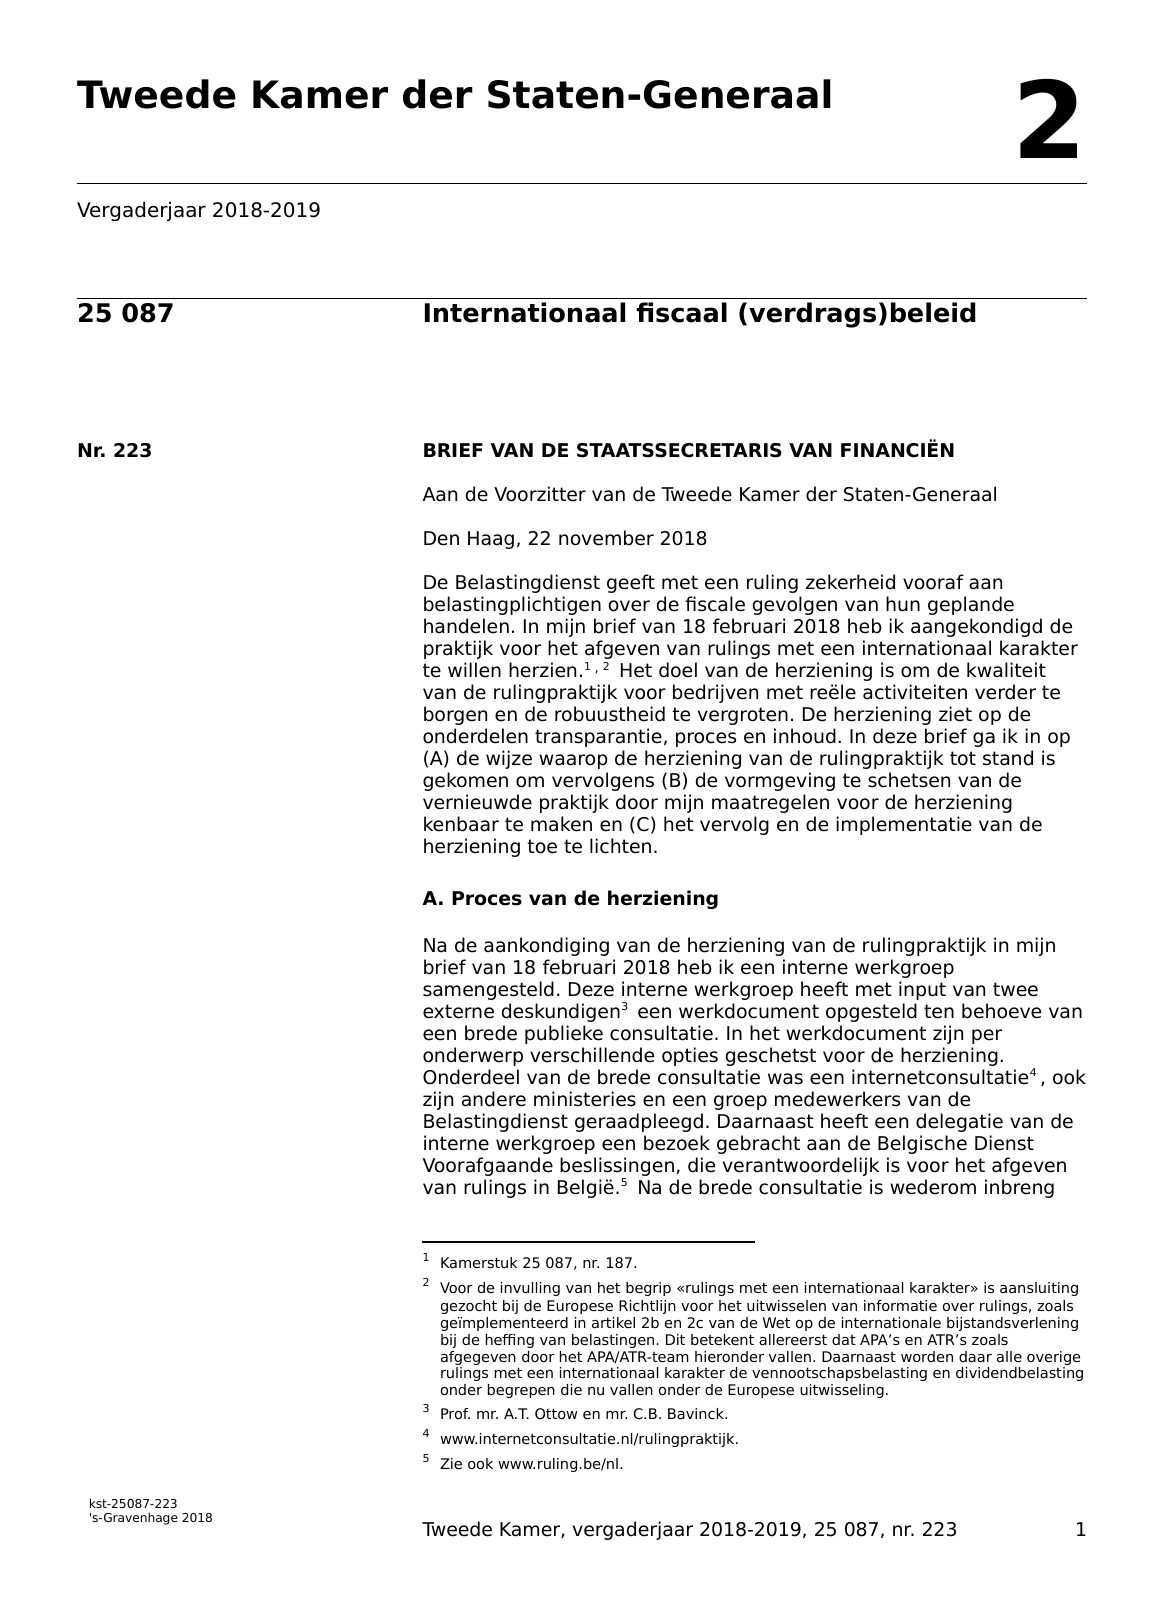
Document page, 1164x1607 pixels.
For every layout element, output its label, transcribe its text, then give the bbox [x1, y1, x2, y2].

subtitle Nr. 223 BRIEF VAN DE STAATSSECRETARIS VAN FINANCIËN [77, 440, 1087, 462]
text Den Haag, 22 november 2018 [422, 528, 1087, 550]
text De Belastingdienst geeft met een ruling zekerheid vooraf aan belastingplichtigen over de fiscale gevolgen van hun geplande handelen. In mijn brief van 18 februari 2018 heb ik aangekondigd de praktijk voor het afgeven van rulings met een internationaal karakter te willen herzien., Het doel van de herziening is om de kwaliteit van de rulingpraktijk voor bedrijven met reële activiteiten verder te borgen en de robuustheid te vergroten. De herziening ziet op de onderdelen transparantie, proces en inhoud. In deze brief ga ik in op (A) de wijze waarop de herziening van de rulingpraktijk tot stand is gekomen om vervolgens (B) de vormgeving te schetsen van de vernieuwde praktijk door mijn maatregelen voor de herziening kenbaar te maken en (C) het vervolg en de implementatie van de herziening toe te lichten. [422, 572, 1087, 858]
text Na de aankondiging van de herziening van de rulingpraktijk in mijn brief van 18 februari 2018 heb ik een interne werkgroep samengesteld. Deze interne werkgroep heeft met input van twee externe deskundigen een werkdocument opgesteld ten behoeve van een brede publieke consultatie. In het werkdocument zijn per onderwerp verschillende opties geschetst voor de herziening. Onderdeel van de brede consultatie was een internetconsultatie, ook zijn andere ministeries en een groep medewerkers van de Belastingdienst geraadpleegd. Daarnaast heeft een delegatie van de interne werkgroep een bezoek gebracht aan de Belgische Dienst Voorafgaande beslissingen, die verantwoordelijk is voor het afgeven van rulings in België. Na de brede consultatie is wederom inbreng [422, 935, 1087, 1199]
subtitle A. Proces van de herziening [422, 888, 1087, 910]
subtitle 25 087 Internationaal fiscaal (verdrags)beleid [77, 299, 1087, 329]
table_header 2 [886, 59, 1087, 183]
table_cell Vergaderjaar 2018-2019 [77, 184, 1087, 298]
text Aan de Voorzitter van de Tweede Kamer der Staten-Generaal [422, 484, 1087, 506]
text Zie ook www.ruling.be/nl. [422, 1452, 1087, 1474]
text Kamerstuk 25 087, nr. 187. [422, 1251, 1087, 1273]
text www.internetconsultatie.nl/rulingpraktijk. [422, 1427, 1087, 1449]
text kst-25087-223 [88, 1497, 323, 1511]
text 's-Gravenhage 2018 [88, 1511, 323, 1525]
table_header Tweede Kamer der Staten-Generaal [77, 59, 886, 183]
text Prof. mr. A.T. Ottow en mr. C.B. Bavinck. [422, 1402, 1087, 1424]
text Voor de invulling van het begrip «rulings met een internationaal karakter» is aansluiting gezocht bij de Europese Richtlijn voor het uitwisselen van informatie over rulings, zoals geïmplementeerd in artikel 2b en 2c van de Wet op de internationale bijstandsverlening bij de heffing van belastingen. Dit betekent allereerst dat APA’s en ATR’s zoals afgegeven door het APA/ATR-team hieronder vallen. Daarnaast worden daar alle overige rulings met een internationaal karakter de vennootschapsbelasting en dividendbelasting onder begrepen die nu vallen onder de Europese uitwisseling. [422, 1276, 1087, 1399]
